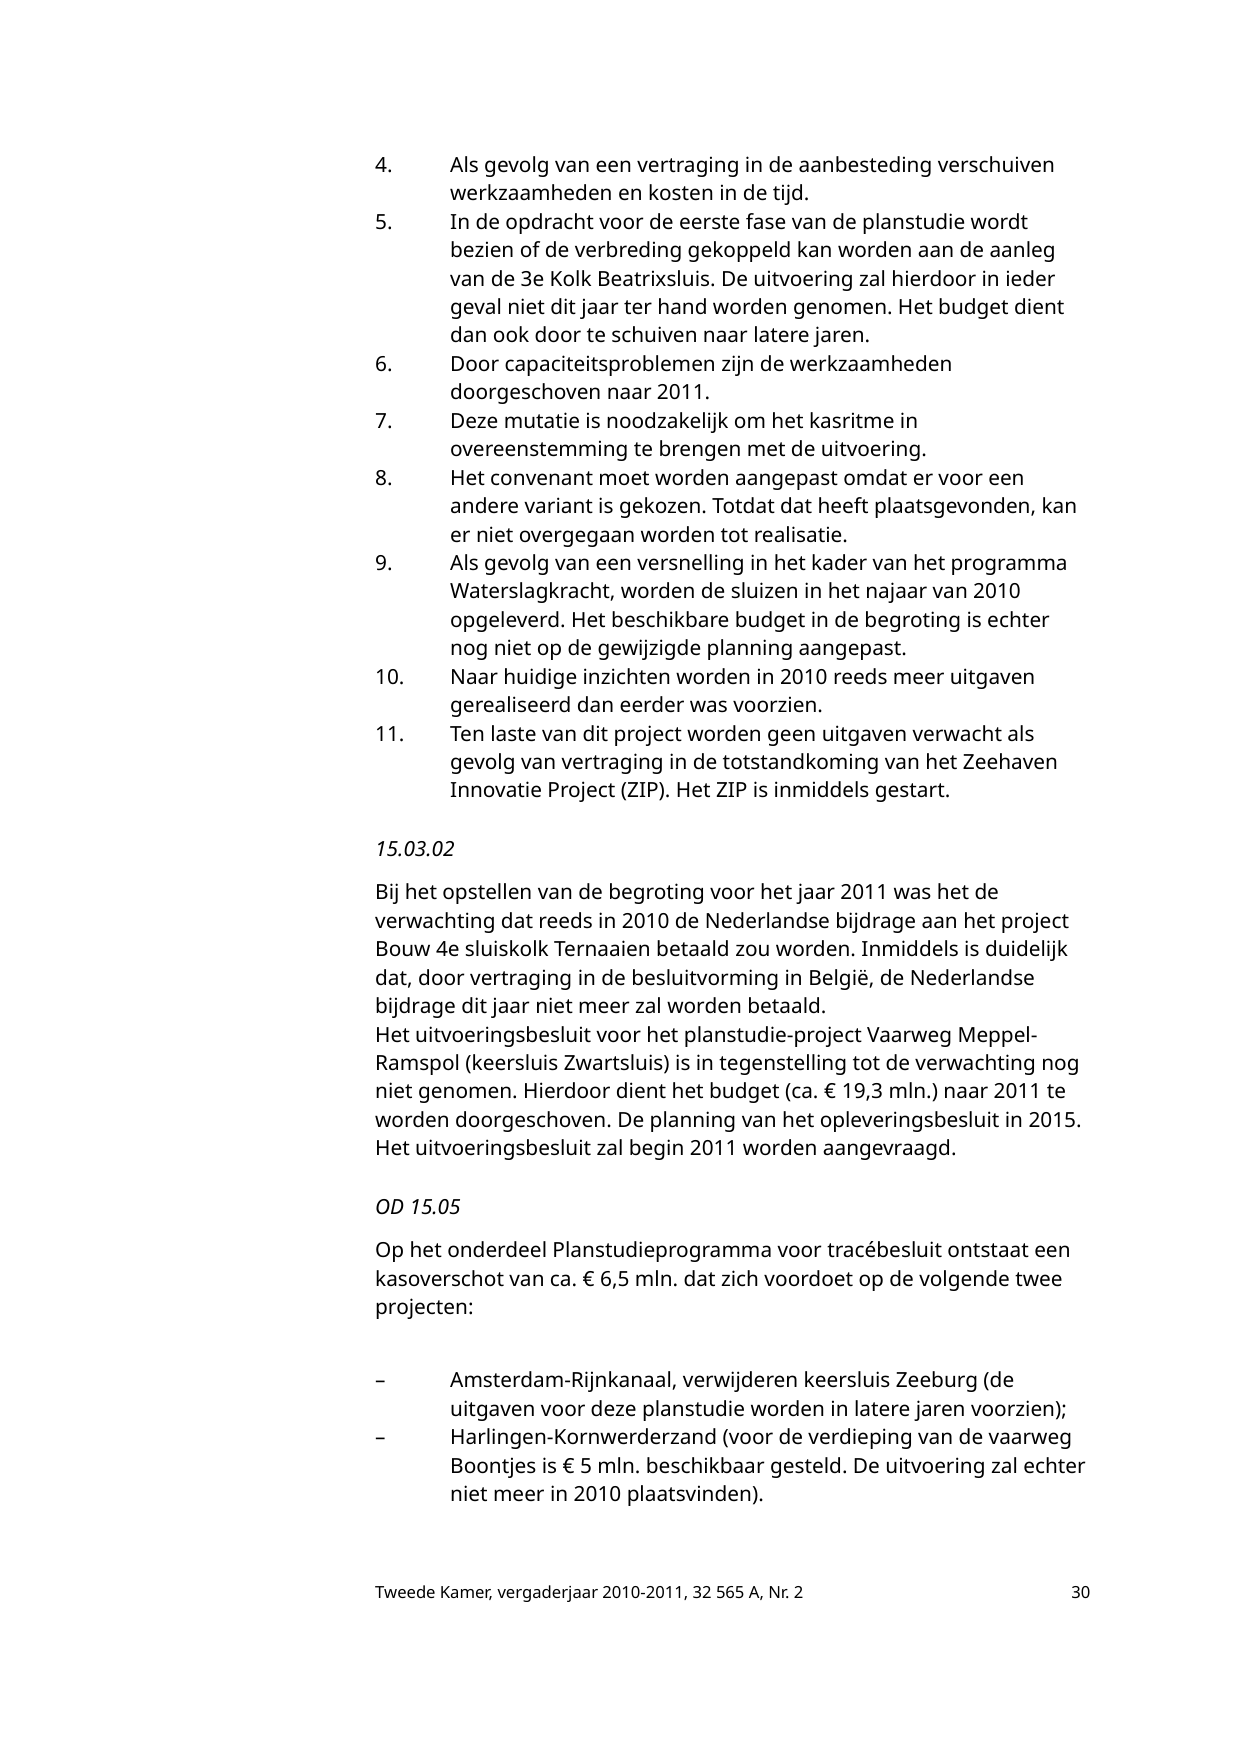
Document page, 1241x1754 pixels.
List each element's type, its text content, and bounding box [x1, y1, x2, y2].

list In de opdracht voor de eerste fase van de planstudie wordt bezien of de verbreding gekoppeld kan worden aan de aanleg van de 3e Kolk Beatrixsluis. De uitvoering zal hierdoor in ieder geval niet dit jaar ter hand worden genomen. Het budget dient dan ook door te schuiven naar latere jaren. [375, 207, 1090, 349]
text Op het onderdeel Planstudieprogramma voor tracébesluit ontstaat een kasoverschot van ca. € 6,5 mln. dat zich voordoet op de volgende twee projecten: [375, 1235, 1090, 1321]
list Naar huidige inzichten worden in 2010 reeds meer uitgaven gerealiseerd dan eerder was voorzien. [375, 662, 1090, 719]
text Bij het opstellen van de begroting voor het jaar 2011 was het de verwachting dat reeds in 2010 de Nederlandse bijdrage aan het project Bouw 4e sluiskolk Ternaaien betaald zou worden. Inmiddels is duidelijk dat, door vertraging in de besluitvorming in België, de Nederlandse bijdrage dit jaar niet meer zal worden betaald. [375, 877, 1090, 1020]
text OD 15.05 [375, 1192, 1090, 1220]
list Deze mutatie is noodzakelijk om het kasritme in overeenstemming te brengen met de uitvoering. [375, 406, 1090, 463]
text Het uitvoeringsbesluit voor het planstudie-project Vaarweg Meppel-Ramspol (keersluis Zwartsluis) is in tegenstelling tot de verwachting nog niet genomen. Hierdoor dient het budget (ca. € 19,3 mln.) naar 2011 te worden doorgeschoven. De planning van het opleveringsbesluit in 2015. Het uitvoeringsbesluit zal begin 2011 worden aangevraagd. [375, 1020, 1090, 1162]
text 15.03.02 [375, 834, 1090, 862]
list Ten laste van dit project worden geen uitgaven verwacht als gevolg van vertraging in de totstandkoming van het Zeehaven Innovatie Project (ZIP). Het ZIP is inmiddels gestart. [375, 719, 1090, 804]
list Als gevolg van een vertraging in de aanbesteding verschuiven werkzaamheden en kosten in de tijd. [375, 150, 1090, 207]
list Door capaciteitsproblemen zijn de werkzaamheden doorgeschoven naar 2011. [375, 349, 1090, 406]
list Harlingen-Kornwerderzand (voor de verdieping van de vaarweg Boontjes is € 5 mln. beschikbaar gesteld. De uitvoering zal echter niet meer in 2010 plaatsvinden). [375, 1422, 1090, 1508]
list Amsterdam-Rijnkanaal, verwijderen keersluis Zeeburg (de uitgaven voor deze planstudie worden in latere jaren voorzien); [375, 1366, 1090, 1422]
list Als gevolg van een versnelling in het kader van het programma Waterslagkracht, worden de sluizen in het najaar van 2010 opgeleverd. Het beschikbare budget in de begroting is echter nog niet op de gewijzigde planning aangepast. [375, 548, 1090, 662]
list Het convenant moet worden aangepast omdat er voor een andere variant is gekozen. Totdat dat heeft plaatsgevonden, kan er niet overgegaan worden tot realisatie. [375, 463, 1090, 548]
